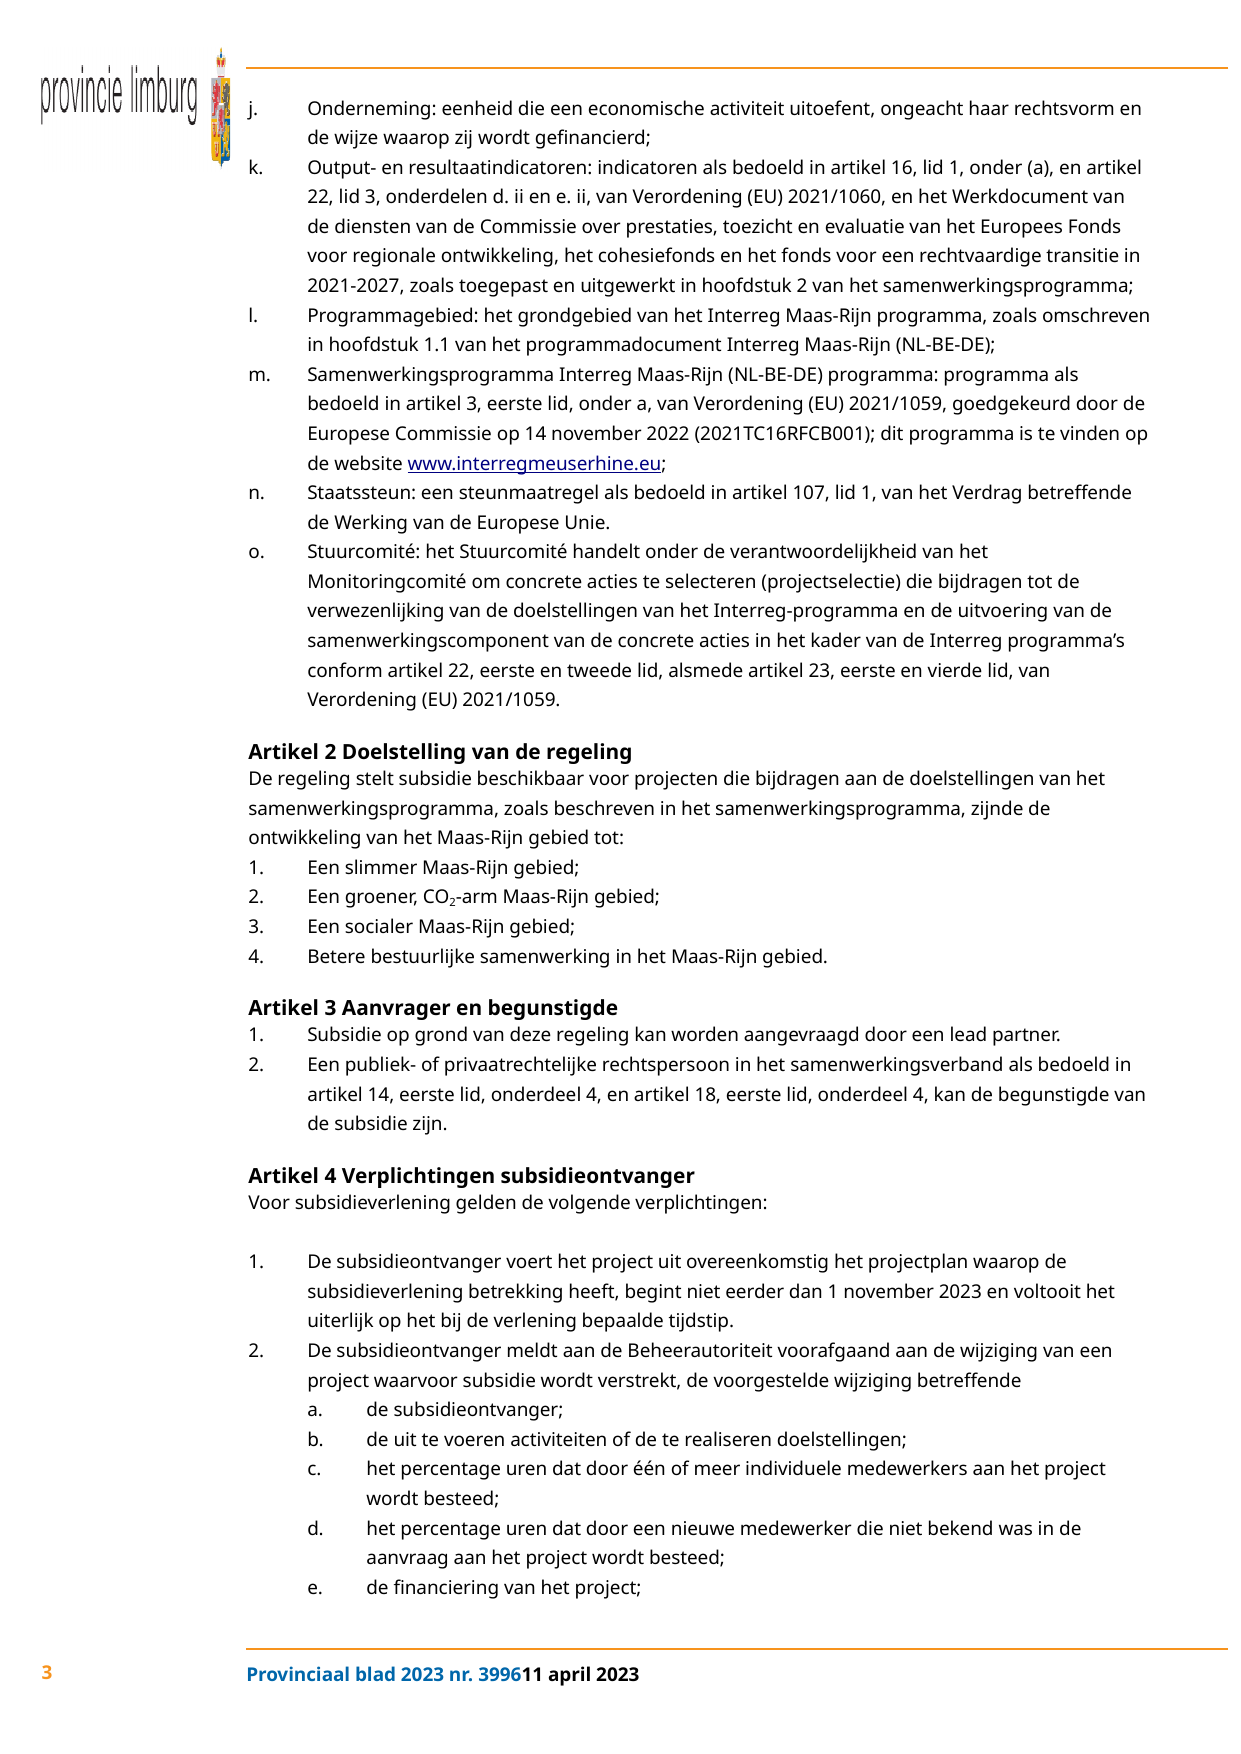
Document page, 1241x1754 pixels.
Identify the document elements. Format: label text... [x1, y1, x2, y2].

list het percentage uren dat door een nieuwe medewerker die niet bekend was in de aanvraag aan het project wordt besteed; [307, 1515, 1152, 1570]
list Samenwerkingsprogramma Interreg Maas-Rijn (NL-BE-DE) programma: programma als bedoeld in artikel 3, eerste lid, onder a, van Verordening (EU) 2021/1059, goedgekeurd door de Europese Commissie op 14 november 2022 (2021TC16RFCB001); dit programma is te vinden op de website www.interregmeuserhine.eu; [248, 361, 1152, 476]
list de uit te voeren activiteiten of de te realiseren doelstellingen; [307, 1426, 1152, 1452]
text Artikel 2 Doelstelling van de regeling [248, 737, 1152, 765]
text Artikel 4 Verplichtingen subsidieontvanger [248, 1161, 1152, 1189]
list Staatssteun: een steunmaatregel als bedoeld in artikel 107, lid 1, van het Verdrag betreffende de Werking van de Europese Unie. [248, 479, 1152, 535]
list Betere bestuurlijke samenwerking in het Maas-Rijn gebied. [248, 943, 1152, 968]
list Output- en resultaatindicatoren: indicatoren als bedoeld in artikel 16, lid 1, onder (a), en artikel 22, lid 3, onderdelen d. ii en e. ii, van Verordening (EU) 2021/1060, en het Werkdocument van de diensten van de Commissie over prestaties, toezicht en evaluatie van het Europees Fonds voor regionale ontwikkeling, het cohesiefonds en het fonds voor een rechtvaardige transitie in 2021-2027, zoals toegepast en uitgewerkt in hoofdstuk 2 van het samenwerkingsprogramma; [248, 154, 1152, 298]
list Een publiek- of privaatrechtelijke rechtspersoon in het samenwerkingsverband als bedoeld in artikel 14, eerste lid, onderdeel 4, en artikel 18, eerste lid, onderdeel 4, kan de begunstigde van de subsidie zijn. [248, 1051, 1152, 1136]
list Programmagebied: het grondgebied van het Interreg Maas-Rijn programma, zoals omschreven in hoofdstuk 1.1 van het programmadocument Interreg Maas-Rijn (NL-BE-DE); [248, 302, 1152, 357]
list Een socialer Maas-Rijn gebied; [248, 913, 1152, 939]
list Een slimmer Maas-Rijn gebied; [248, 854, 1152, 880]
list De subsidieontvanger meldt aan de Beheerautoriteit voorafgaand aan de wijziging van een project waarvoor subsidie wordt verstrekt, de voorgestelde wijziging betreffende [248, 1337, 1152, 1392]
list Een groener, CO2-arm Maas-Rijn gebied; [248, 884, 1152, 909]
text Artikel 3 Aanvrager en begunstigde [248, 993, 1152, 1022]
list Subsidie op grond van deze regeling kan worden aangevraagd door een lead partner. [248, 1022, 1152, 1047]
list De subsidieontvanger voert het project uit overeenkomstig het projectplan waarop de subsidieverlening betrekking heeft, begint niet eerder dan 1 november 2023 en voltooit het uiterlijk op het bij de verlening bepaalde tijdstip. [248, 1248, 1152, 1333]
list de subsidieontvanger; [307, 1396, 1152, 1422]
text De regeling stelt subsidie beschikbaar voor projecten die bijdragen aan de doelstellingen van het samenwerkingsprogramma, zoals beschreven in het samenwerkingsprogramma, zijnde de ontwikkeling van het Maas-Rijn gebied tot: [248, 765, 1152, 850]
text Voor subsidieverlening gelden de volgende verplichtingen: [248, 1189, 1152, 1215]
list het percentage uren dat door één of meer individuele medewerkers aan het project wordt besteed; [307, 1456, 1152, 1511]
list Onderneming: eenheid die een economische activiteit uitoefent, ongeacht haar rechtsvorm en de wijze waarop zij wordt gefinancierd; [248, 95, 1152, 150]
picture [41, 47, 231, 172]
list de financiering van het project; [307, 1574, 1152, 1599]
list Stuurcomité: het Stuurcomité handelt onder de verantwoordelijkheid van het Monitoringcomité om concrete acties te selecteren (projectselectie) die bijdragen tot de verwezenlijking van de doelstellingen van het Interreg-programma en de uitvoering van de samenwerkingscomponent van de concrete acties in het kader van de Interreg programma’s conform artikel 22, eerste en tweede lid, alsmede artikel 23, eerste en vierde lid, van Verordening (EU) 2021/1059. [248, 538, 1152, 712]
